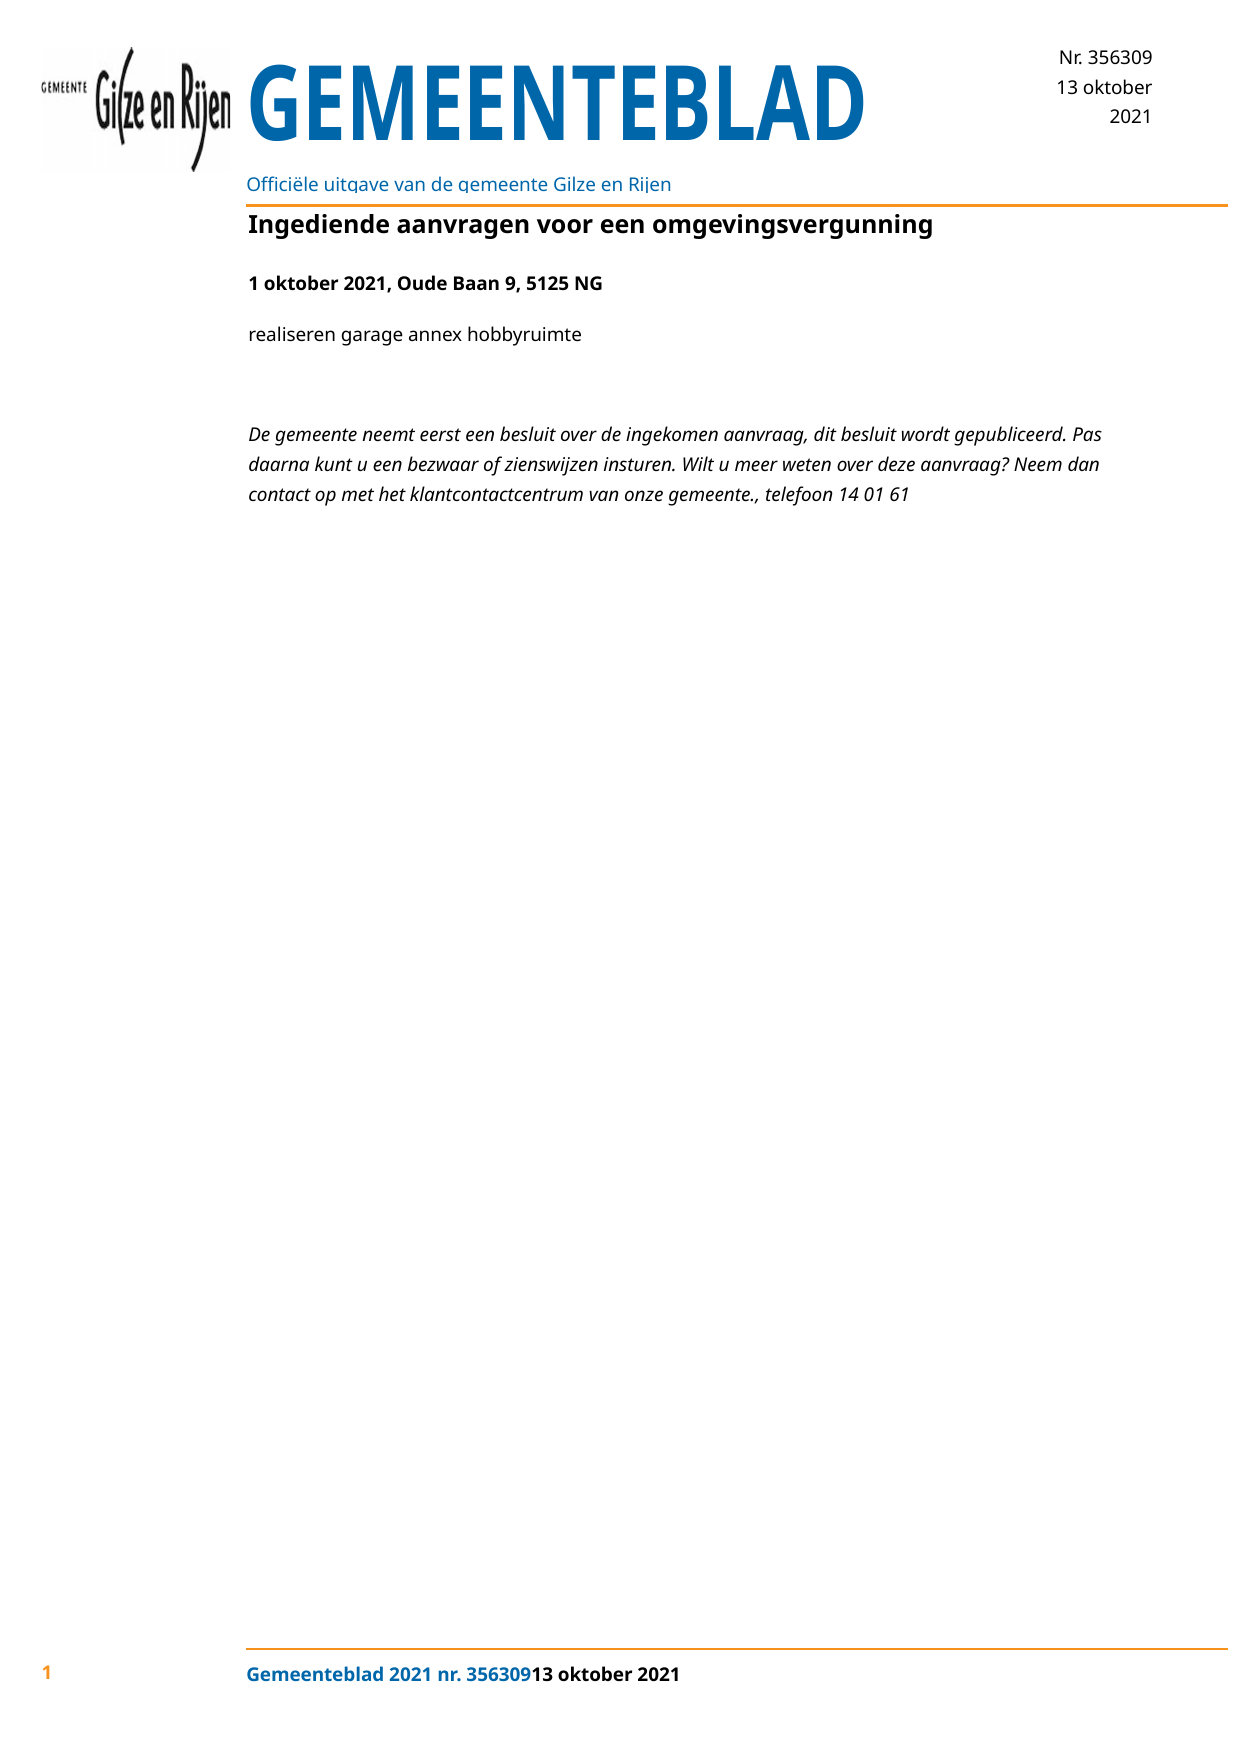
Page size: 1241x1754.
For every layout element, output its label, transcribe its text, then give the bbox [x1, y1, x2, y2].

text Ingediende aanvragen voor een omgevingsvergunning [248, 207, 1152, 241]
picture [41, 47, 231, 172]
text De gemeente neemt eerst een besluit over de ingekomen aanvraag, dit besluit wordt gepubliceerd. Pas daarna kunt u een bezwaar of zienswijzen insturen. Wilt u meer weten over deze aanvraag? Neem dan contact op met het klantcontactcentrum van onze gemeente., telefoon 14 01 61 [248, 422, 1152, 506]
text 1 oktober 2021, Oude Baan 9, 5125 NG [248, 270, 1152, 296]
text realiseren garage annex hobbyruimte [248, 321, 1152, 346]
